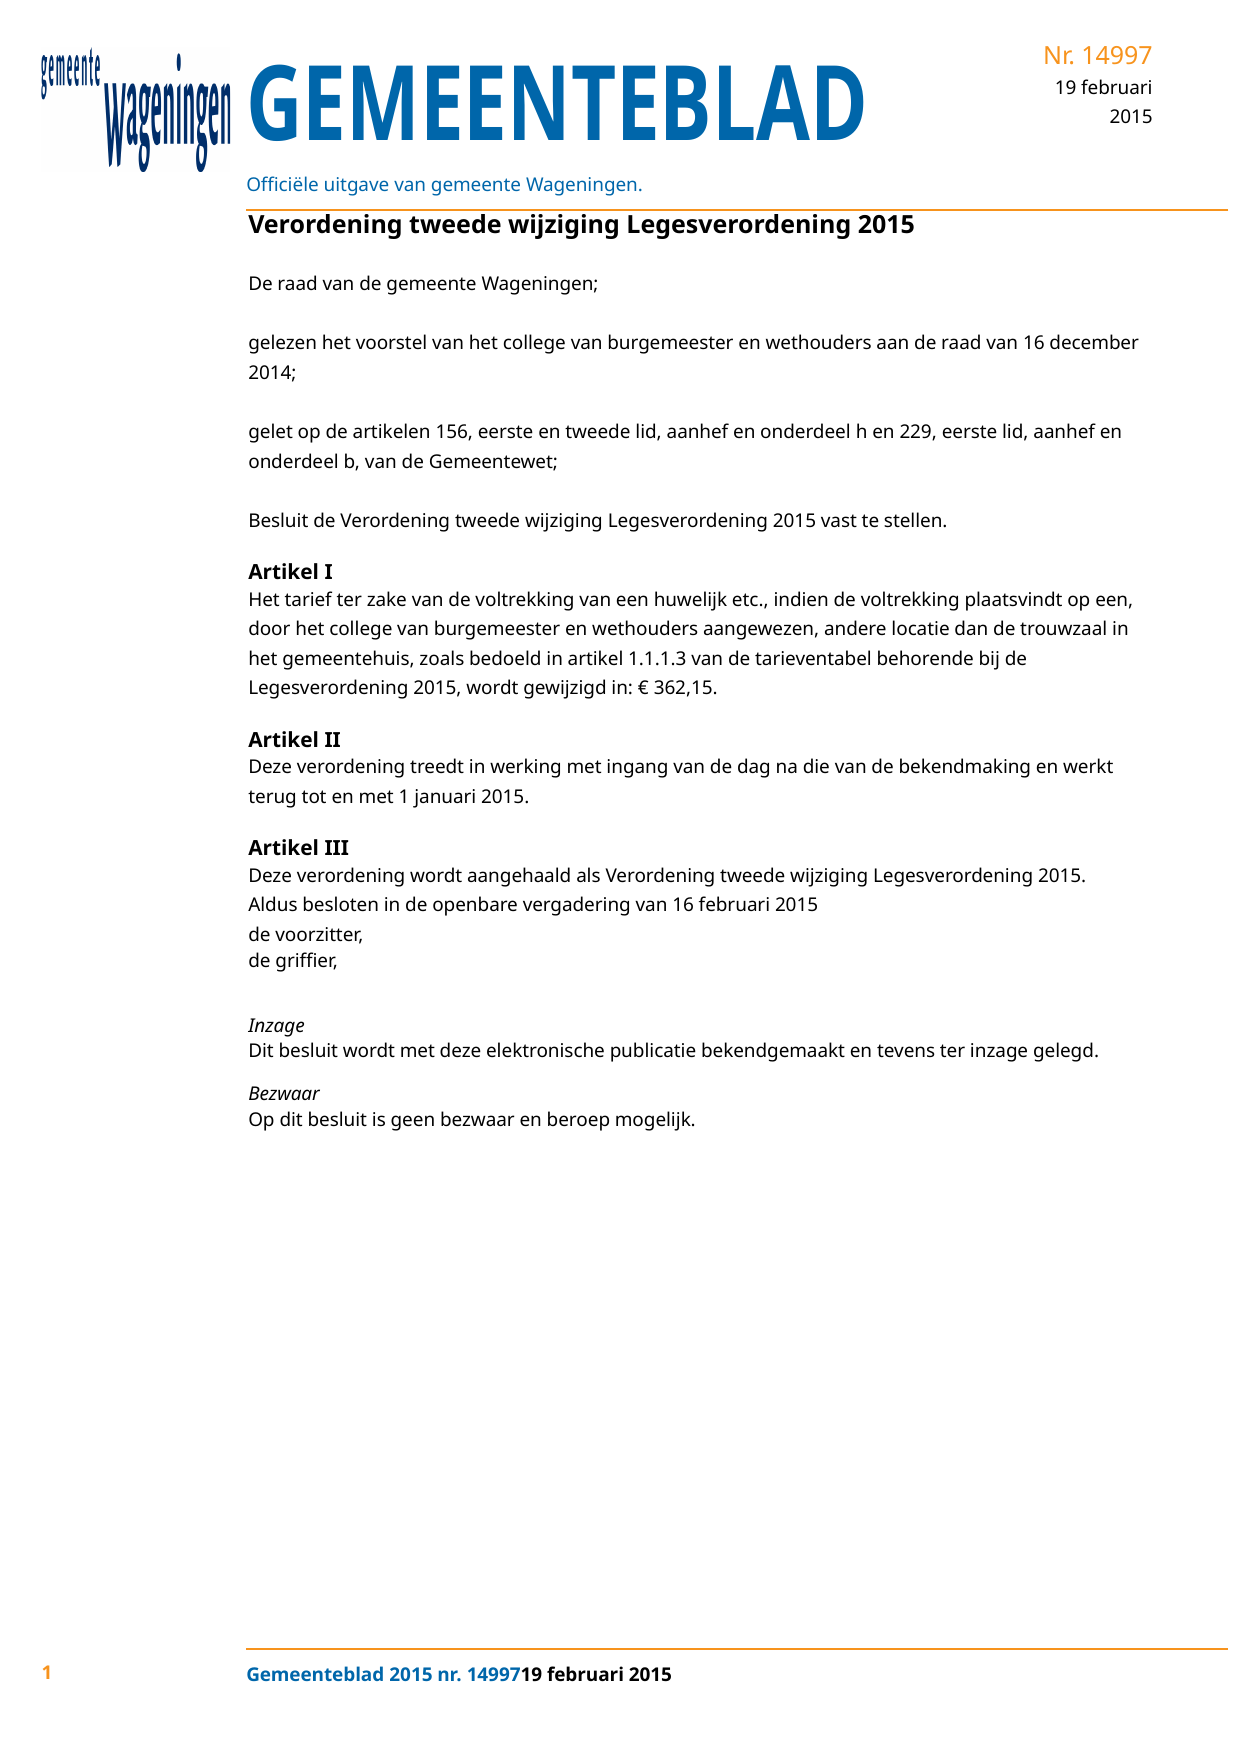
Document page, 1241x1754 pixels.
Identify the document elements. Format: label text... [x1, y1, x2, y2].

text Deze verordening wordt aangehaald als Verordening tweede wijziging Legesverordening 2015. [248, 862, 1152, 888]
text Verordening tweede wijziging Legesverordening 2015 [248, 211, 1152, 241]
text Op dit besluit is geen bezwaar en beroep mogelijk. [248, 1106, 1152, 1132]
text De raad van de gemeente Wageningen; [248, 270, 1152, 296]
text Artikel III [248, 833, 1152, 862]
text Besluit de Verordening tweede wijziging Legesverordening 2015 vast te stellen. [248, 507, 1152, 533]
text Aldus besloten in de openbare vergadering van 16 februari 2015 [248, 891, 1152, 917]
text gelet op de artikelen 156, eerste en tweede lid, aanhef en onderdeel h en 229, eerste lid, aanhef en onderdeel b, van de Gemeentewet; [248, 418, 1152, 473]
picture [41, 47, 231, 172]
text Inzage [248, 1012, 1152, 1037]
text Bezwaar [248, 1081, 1152, 1106]
text Artikel I [248, 557, 1152, 586]
text Artikel II [248, 725, 1152, 753]
text Deze verordening treedt in werking met ingang van de dag na die van de bekendmaking en werkt terug tot en met 1 januari 2015. [248, 753, 1152, 809]
text Het tarief ter zake van de voltrekking van een huwelijk etc., indien de voltrekking plaatsvindt op een, door het college van burgemeester en wethouders aangewezen, andere locatie dan de trouwzaal in het gemeentehuis, zoals bedoeld in artikel 1.1.1.3 van de tarieventabel behorende bij de Legesverordening 2015, wordt gewijzigd in: € 362,15. [248, 586, 1152, 700]
text de griffier, [248, 947, 1152, 972]
text Dit besluit wordt met deze elektronische publicatie bekendgemaakt en tevens ter inzage gelegd. [248, 1037, 1152, 1063]
text de voorzitter, [248, 921, 1152, 947]
text gelezen het voorstel van het college van burgemeester en wethouders aan de raad van 16 december 2014; [248, 329, 1152, 385]
